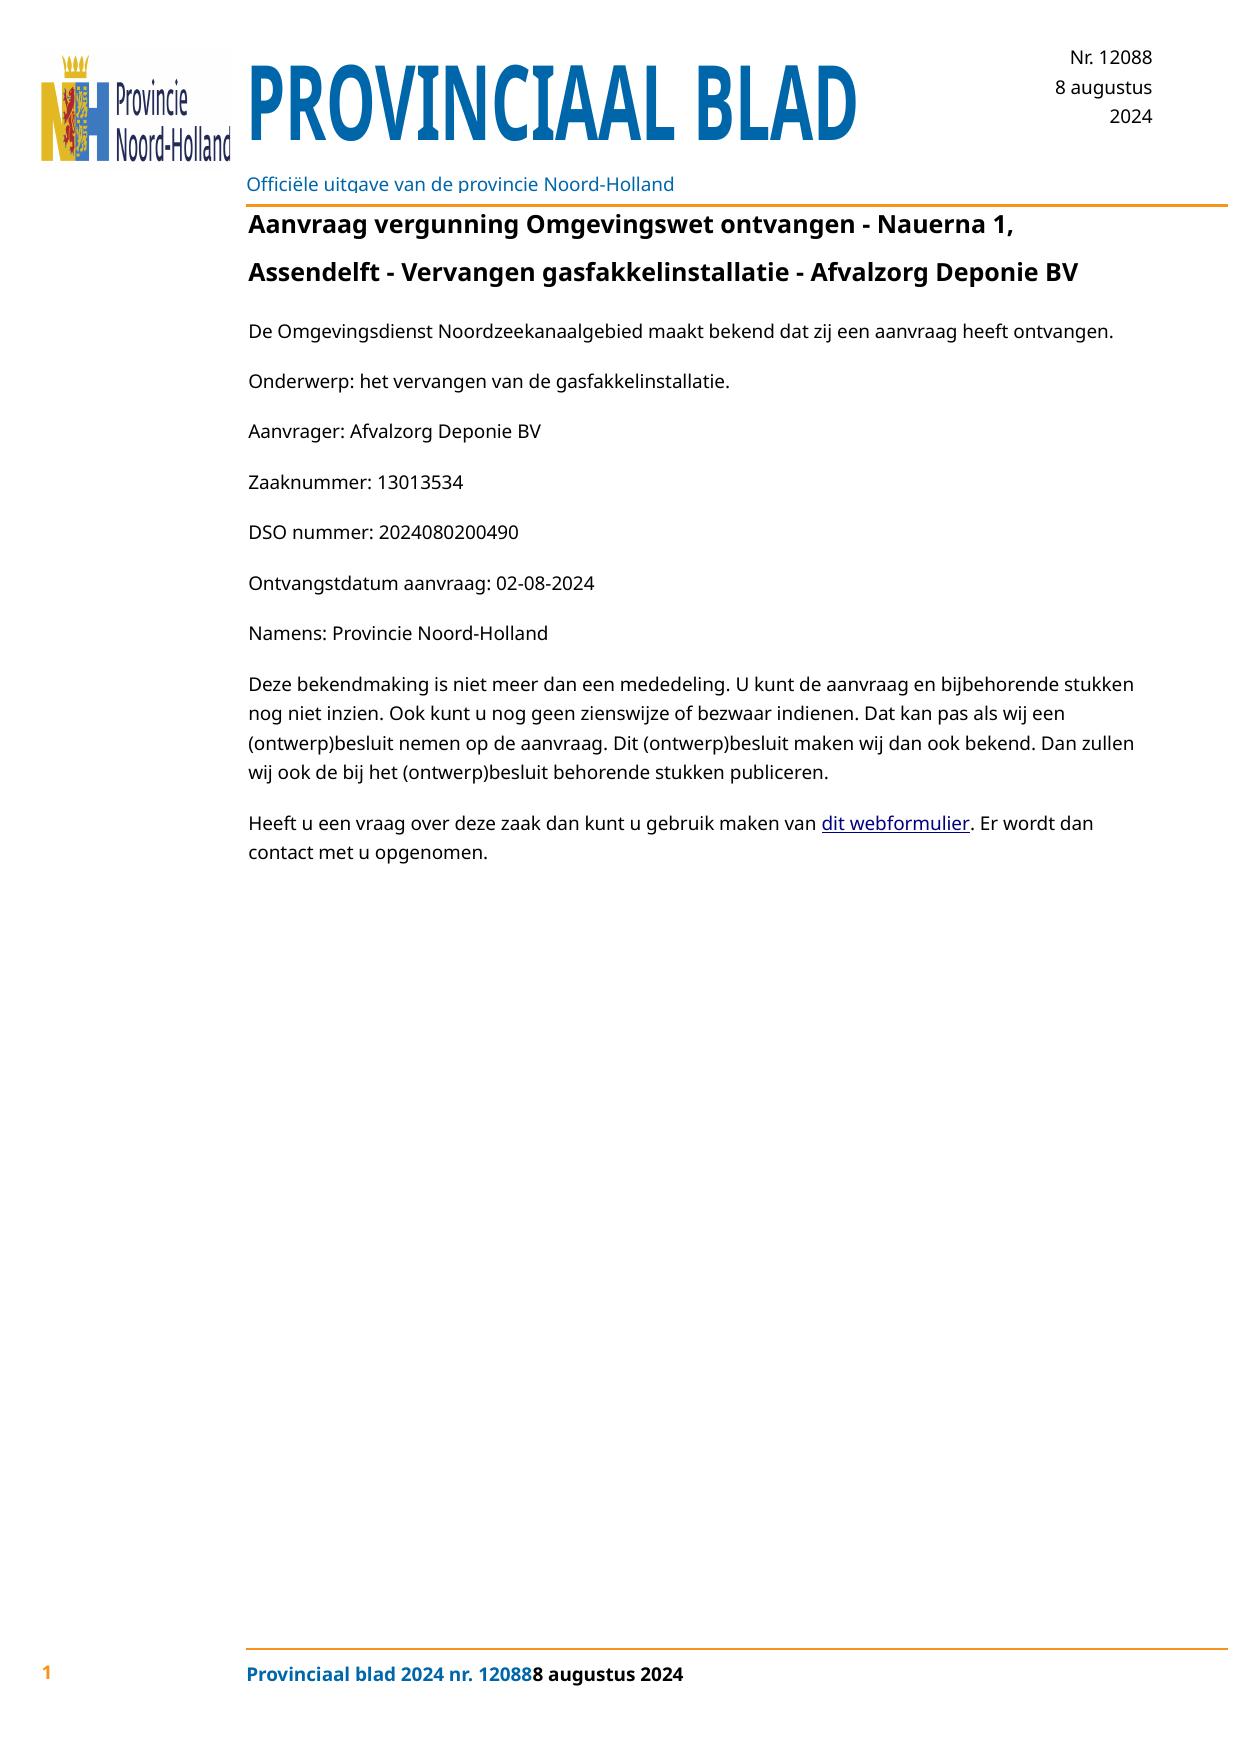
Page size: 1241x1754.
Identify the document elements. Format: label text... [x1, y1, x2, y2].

picture [41, 47, 231, 172]
text De Omgevingsdienst Noordzeekanaalgebied maakt bekend dat zij een aanvraag heeft ontvangen. [248, 318, 1152, 344]
text Zaaknummer: 13013534 [248, 469, 1152, 495]
text Ontvangstdatum aanvraag: 02-08-2024 [248, 570, 1152, 596]
text Onderwerp: het vervangen van de gasfakkelinstallatie. [248, 368, 1152, 394]
text Deze bekendmaking is niet meer dan een mededeling. U kunt de aanvraag en bijbehorende stukken nog niet inzien. Ook kunt u nog geen zienswijze of bezwaar indienen. Dat kan pas als wij een (ontwerp)besluit nemen op de aanvraag. Dit (ontwerp)besluit maken wij dan ook bekend. Dan zullen wij ook de bij het (ontwerp)besluit behorende stukken publiceren. [248, 671, 1152, 785]
text Namens: Provincie Noord-Holland [248, 620, 1152, 646]
text Aanvrager: Afvalzorg Deponie BV [248, 419, 1152, 444]
text Aanvraag vergunning Omgevingswet ontvangen - Nauerna 1, Assendelft - Vervangen gasfakkelinstallatie - Afvalzorg Deponie BV [248, 207, 1152, 288]
text Heeft u een vraag over deze zaak dan kunt u gebruik maken van dit webformulier. Er wordt dan contact met u opgenomen. [248, 810, 1152, 865]
text DSO nummer: 2024080200490 [248, 519, 1152, 545]
